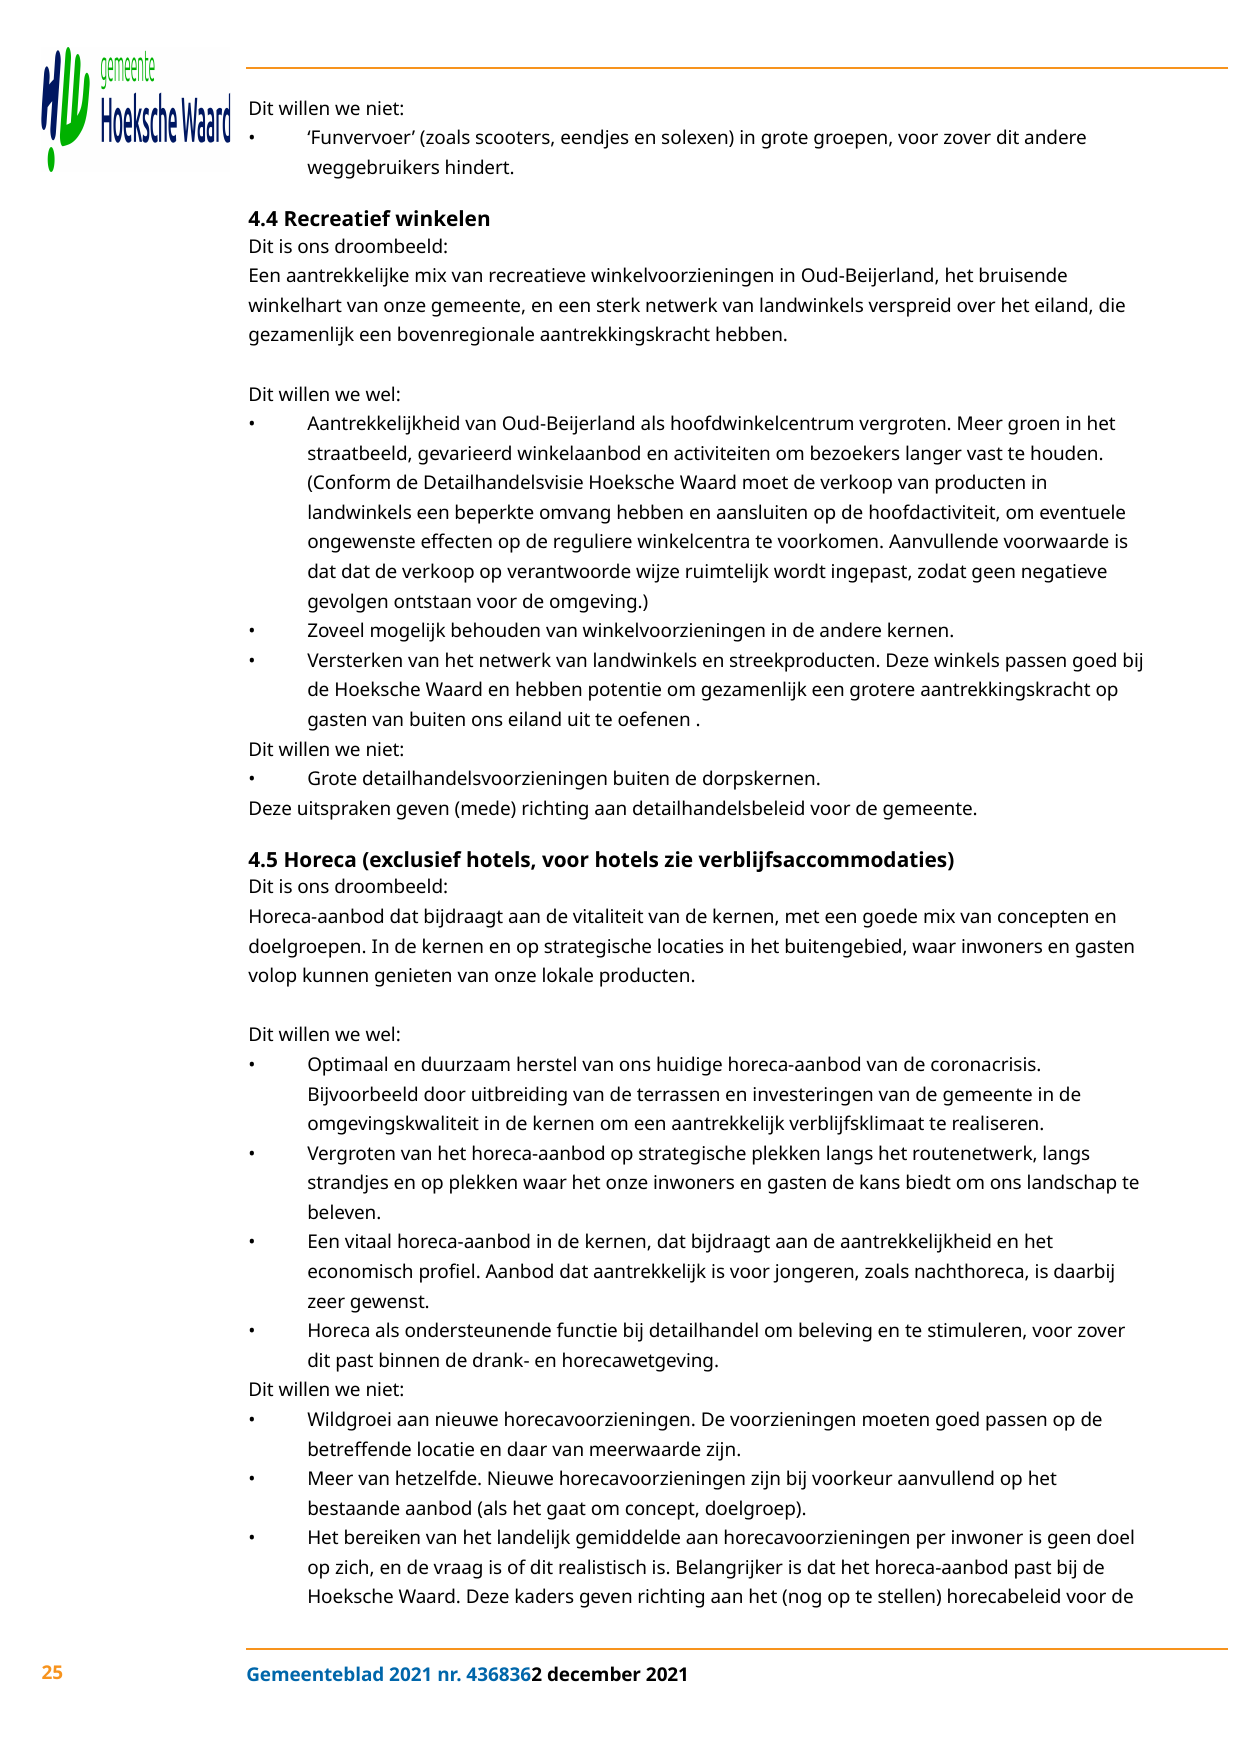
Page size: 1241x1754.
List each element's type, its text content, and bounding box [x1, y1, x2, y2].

list Vergroten van het horeca-aanbod op strategische plekken langs het routenetwerk, langs strandjes en op plekken waar het onze inwoners en gasten de kans biedt om ons landschap te beleven. [248, 1140, 1152, 1225]
text Dit is ons droombeeld: [248, 233, 1152, 258]
text Een aantrekkelijke mix van recreatieve winkelvoorzieningen in Oud-Beijerland, het bruisende winkelhart van onze gemeente, en een sterk netwerk van landwinkels verspreid over het eiland, die gezamenlijk een bovenregionale aantrekkingskracht hebben. [248, 262, 1152, 347]
list Zoveel mogelijk behouden van winkelvoorzieningen in de andere kernen. [248, 617, 1152, 643]
list Versterken van het netwerk van landwinkels en streekproducten. Deze winkels passen goed bij de Hoeksche Waard en hebben potentie om gezamenlijk een grotere aantrekkingskracht op gasten van buiten ons eiland uit te oefenen . [248, 647, 1152, 732]
text Dit willen we niet: [248, 736, 1152, 761]
text doelgroepen. In de kernen en op strategische locaties in het buitengebied, waar inwoners en gasten volop kunnen genieten van onze lokale producten. [248, 933, 1152, 988]
list Een vitaal horeca-aanbod in de kernen, dat bijdraagt aan de aantrekkelijkheid en het economisch profiel. Aanbod dat aantrekkelijk is voor jongeren, zoals nachthoreca, is daarbij zeer gewenst. [248, 1229, 1152, 1314]
list Aantrekkelijkheid van Oud-Beijerland als hoofdwinkelcentrum vergroten. Meer groen in het straatbeeld, gevarieerd winkelaanbod en activiteiten om bezoekers langer vast te houden. (Conform de Detailhandelsvisie Hoeksche Waard moet de verkoop van producten in landwinkels een beperkte omvang hebben en aansluiten op de hoofdactiviteit, om eventuele ongewenste effecten op de reguliere winkelcentra te voorkomen. Aanvullende voorwaarde is dat dat de verkoop op verantwoorde wijze ruimtelijk wordt ingepast, zodat geen negatieve gevolgen ontstaan voor de omgeving.) [248, 410, 1152, 613]
text Dit willen we wel: [248, 381, 1152, 406]
list Meer van hetzelfde. Nieuwe horecavoorzieningen zijn bij voorkeur aanvullend op het bestaande aanbod (als het gaat om concept, doelgroep). [248, 1465, 1152, 1521]
list Grote detailhandelsvoorzieningen buiten de dorpskernen. [248, 765, 1152, 791]
text Dit willen we niet: [248, 1377, 1152, 1402]
list Optimaal en duurzaam herstel van ons huidige horeca-aanbod van de coronacrisis. Bijvoorbeeld door uitbreiding van de terrassen en investeringen van de gemeente in de omgevingskwaliteit in de kernen om een aantrekkelijk verblijfsklimaat te realiseren. [248, 1051, 1152, 1136]
text Dit willen we niet: [248, 95, 1152, 121]
list Horeca als ondersteunende functie bij detailhandel om beleving en te stimuleren, voor zover dit past binnen de drank- en horecawetgeving. [248, 1317, 1152, 1373]
text Deze uitspraken geven (mede) richting aan detailhandelsbeleid voor de gemeente. [248, 795, 1152, 821]
picture [41, 47, 231, 172]
text Horeca-aanbod dat bijdraagt aan de vitaliteit van de kernen, met een goede mix van concepten en [248, 903, 1152, 929]
list ‘Funvervoer’ (zoals scooters, eendjes en solexen) in grote groepen, voor zover dit andere weggebruikers hindert. [248, 124, 1152, 180]
list Wildgroei aan nieuwe horecavoorzieningen. De voorzieningen moeten goed passen op de betreffende locatie en daar van meerwaarde zijn. [248, 1406, 1152, 1462]
text 4.5 Horeca (exclusief hotels, voor hotels zie verblijfsaccommodaties) [248, 845, 1152, 874]
list Het bereiken van het landelijk gemiddelde aan horecavoorzieningen per inwoner is geen doel op zich, en de vraag is of dit realistisch is. Belangrijker is dat het horeca-aanbod past bij de Hoeksche Waard. Deze kaders geven richting aan het (nog op te stellen) horecabeleid voor de [248, 1524, 1152, 1609]
text Dit is ons droombeeld: [248, 874, 1152, 899]
text 4.4 Recreatief winkelen [248, 204, 1152, 233]
text Dit willen we wel: [248, 1022, 1152, 1047]
